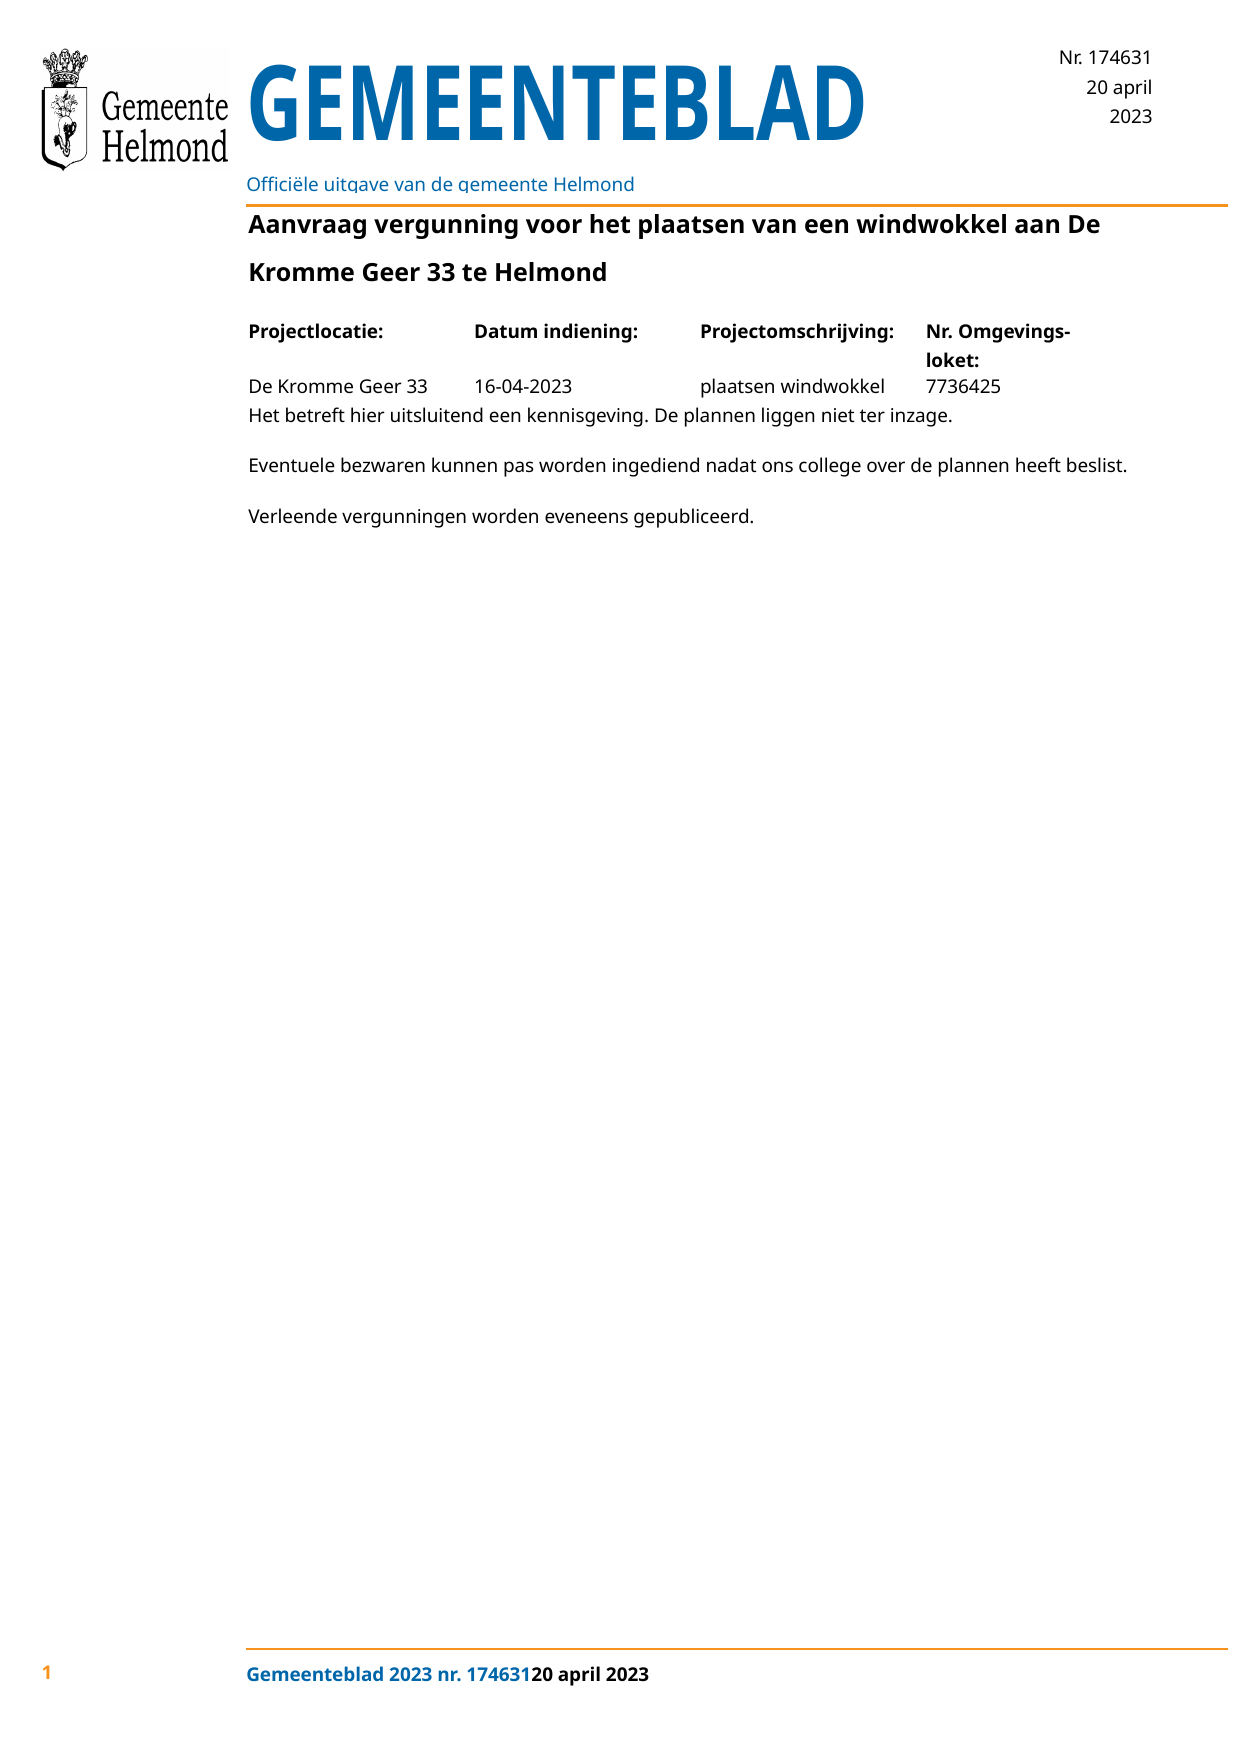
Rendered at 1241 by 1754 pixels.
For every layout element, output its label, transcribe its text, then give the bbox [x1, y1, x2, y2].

table_cell 7736425 [926, 373, 1152, 399]
table_header Nr. Omgevings- loket: [926, 318, 1152, 373]
picture [41, 47, 231, 172]
table_header Projectlocatie: [248, 318, 474, 373]
text Aanvraag vergunning voor het plaatsen van een windwokkel aan De Kromme Geer 33 te Helmond [248, 207, 1152, 288]
table_cell 16-04-2023 [474, 373, 700, 399]
table_cell De Kromme Geer 33 [248, 373, 474, 399]
table_cell plaatsen windwokkel [700, 373, 926, 399]
text Het betreft hier uitsluitend een kennisgeving. De plannen liggen niet ter inzage. [248, 402, 1152, 428]
table_header Datum indiening: [474, 318, 700, 373]
text Verleende vergunningen worden eveneens gepubliceerd. [248, 503, 1152, 529]
text Eventuele bezwaren kunnen pas worden ingediend nadat ons college over de plannen heeft beslist. [248, 453, 1152, 478]
table_header Projectomschrijving: [700, 318, 926, 373]
